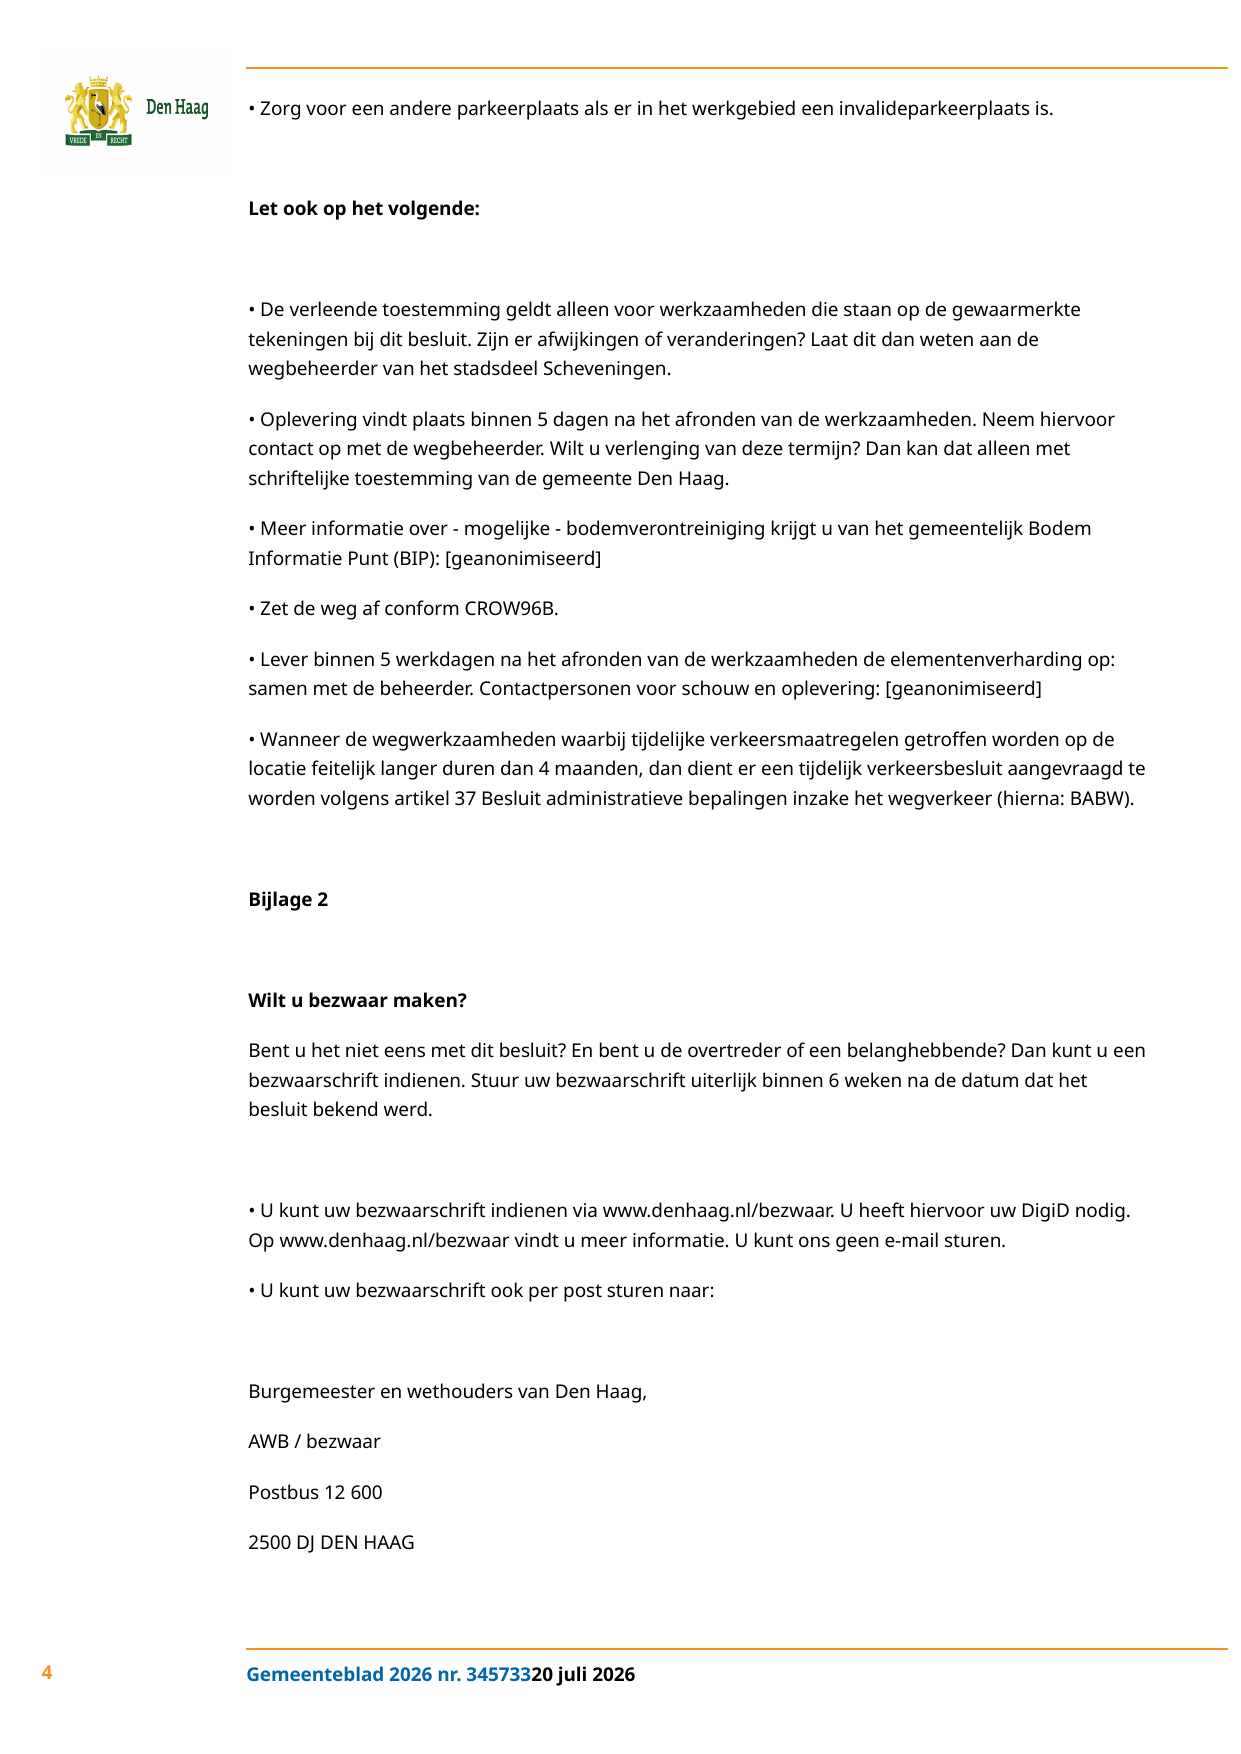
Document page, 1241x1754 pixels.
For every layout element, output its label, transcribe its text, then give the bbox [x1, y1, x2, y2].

text • Oplevering vindt plaats binnen 5 dagen na het afronden van de werkzaamheden. Neem hiervoor contact op met de wegbeheerder. Wilt u verlenging van deze termijn? Dan kan dat alleen met schriftelijke toestemming van de gemeente Den Haag. [248, 406, 1152, 491]
text Wilt u bezwaar maken? [248, 987, 1152, 1013]
text Bijlage 2 [248, 886, 1152, 912]
text • Wanneer de wegwerkzaamheden waarbij tijdelijke verkeersmaatregelen getroffen worden op de locatie feitelijk langer duren dan 4 maanden, dan dient er een tijdelijk verkeersbesluit aangevraagd te worden volgens artikel 37 Besluit administratieve bepalingen inzake het wegverkeer (hierna: BABW). [248, 726, 1152, 811]
text • Lever binnen 5 werkdagen na het afronden van de werkzaamheden de elementenverharding op: samen met de beheerder. Contactpersonen voor schouw en oplevering: [geanonimiseerd] [248, 646, 1152, 701]
text AWB / bezwaar [248, 1428, 1152, 1454]
text • De verleende toestemming geldt alleen voor werkzaamheden die staan op de gewaarmerkte tekeningen bij dit besluit. Zijn er afwijkingen of veranderingen? Laat dit dan weten aan de wegbeheerder van het stadsdeel Scheveningen. [248, 296, 1152, 381]
text 2500 DJ DEN HAAG [248, 1529, 1152, 1555]
text • U kunt uw bezwaarschrift indienen via www.denhaag.nl/bezwaar. U heeft hiervoor uw DigiD nodig. Op www.denhaag.nl/bezwaar vindt u meer informatie. U kunt ons geen e-mail sturen. [248, 1197, 1152, 1253]
text • Zet de weg af conform CROW96B. [248, 596, 1152, 621]
text Postbus 12 600 [248, 1479, 1152, 1505]
text Bent u het niet eens met dit besluit? En bent u de overtreder of een belanghebbende? Dan kunt u een bezwaarschrift indienen. Stuur uw bezwaarschrift uiterlijk binnen 6 weken na de datum dat het besluit bekend werd. [248, 1037, 1152, 1122]
text • Meer informatie over - mogelijke - bodemverontreiniging krijgt u van het gemeentelijk Bodem Informatie Punt (BIP): [geanonimiseerd] [248, 516, 1152, 571]
text • Zorg voor een andere parkeerplaats als er in het werkgebied een invalideparkeerplaats is. [248, 95, 1152, 121]
text Burgemeester en wethouders van Den Haag, [248, 1378, 1152, 1404]
text Let ook op het volgende: [248, 196, 1152, 221]
text • U kunt uw bezwaarschrift ook per post sturen naar: [248, 1277, 1152, 1303]
picture [41, 47, 231, 172]
